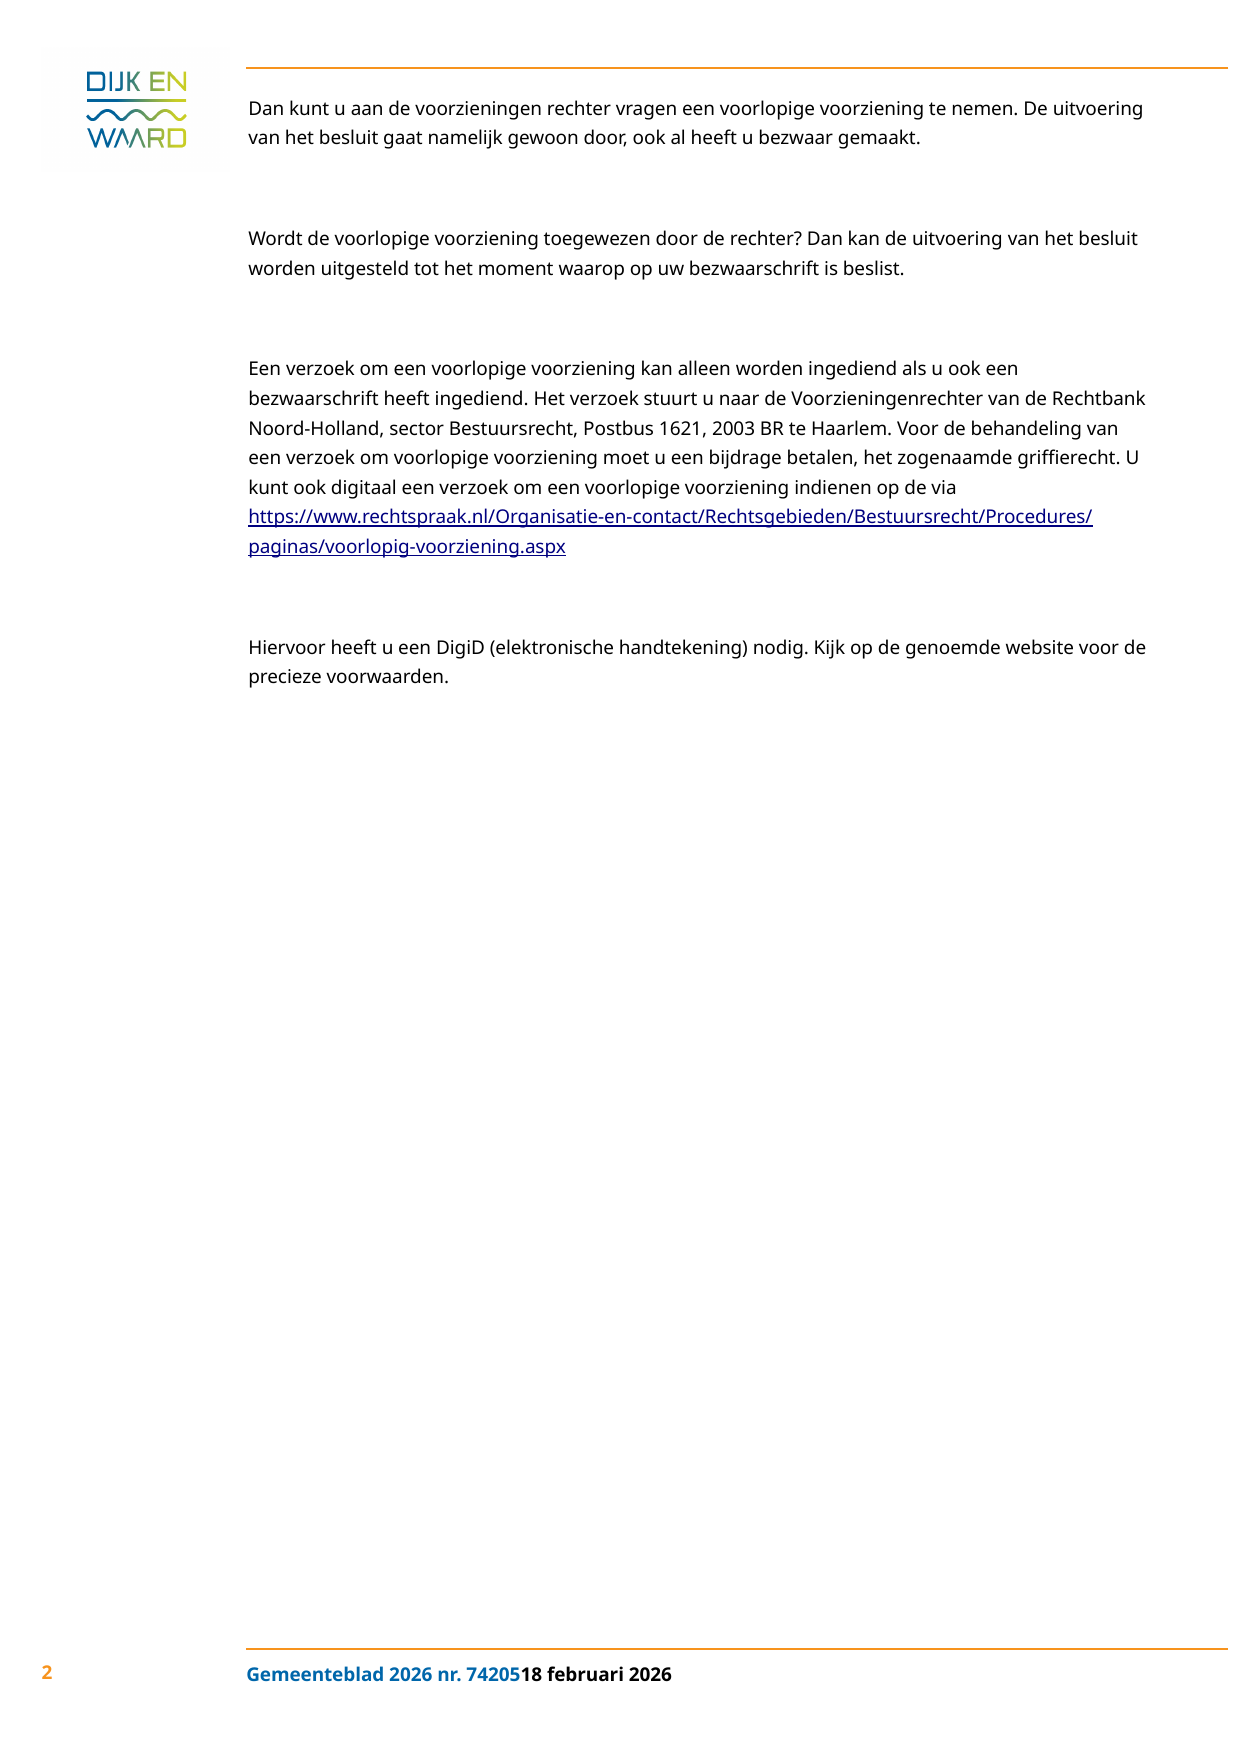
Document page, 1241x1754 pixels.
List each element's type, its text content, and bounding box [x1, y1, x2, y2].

text Wordt de voorlopige voorziening toegewezen door de rechter? Dan kan de uitvoering van het besluit worden uitgesteld tot het moment waarop op uw bezwaarschrift is beslist. [248, 225, 1152, 281]
text Een verzoek om een voorlopige voorziening kan alleen worden ingediend als u ook een bezwaarschrift heeft ingediend. Het verzoek stuurt u naar de Voorzieningenrechter van de Rechtbank Noord-Holland, sector Bestuursrecht, Postbus 1621, 2003 BR te Haarlem. Voor de behandeling van een verzoek om voorlopige voorziening moet u een bijdrage betalen, het zogenaamde griffierecht. U kunt ook digitaal een verzoek om een voorlopige voorziening indienen op de via https://www.rechtspraak.nl/Organisatie-en-contact/Rechtsgebieden/Bestuursrecht/Procedures/paginas/voorlopig-voorziening.aspx [248, 356, 1152, 559]
text Dan kunt u aan de voorzieningen rechter vragen een voorlopige voorziening te nemen. De uitvoering van het besluit gaat namelijk gewoon door, ook al heeft u bezwaar gemaakt. [248, 95, 1152, 150]
text Hiervoor heeft u een DigiD (elektronische handtekening) nodig. Kijk op de genoemde website voor de precieze voorwaarden. [248, 634, 1152, 689]
picture [41, 47, 231, 172]
